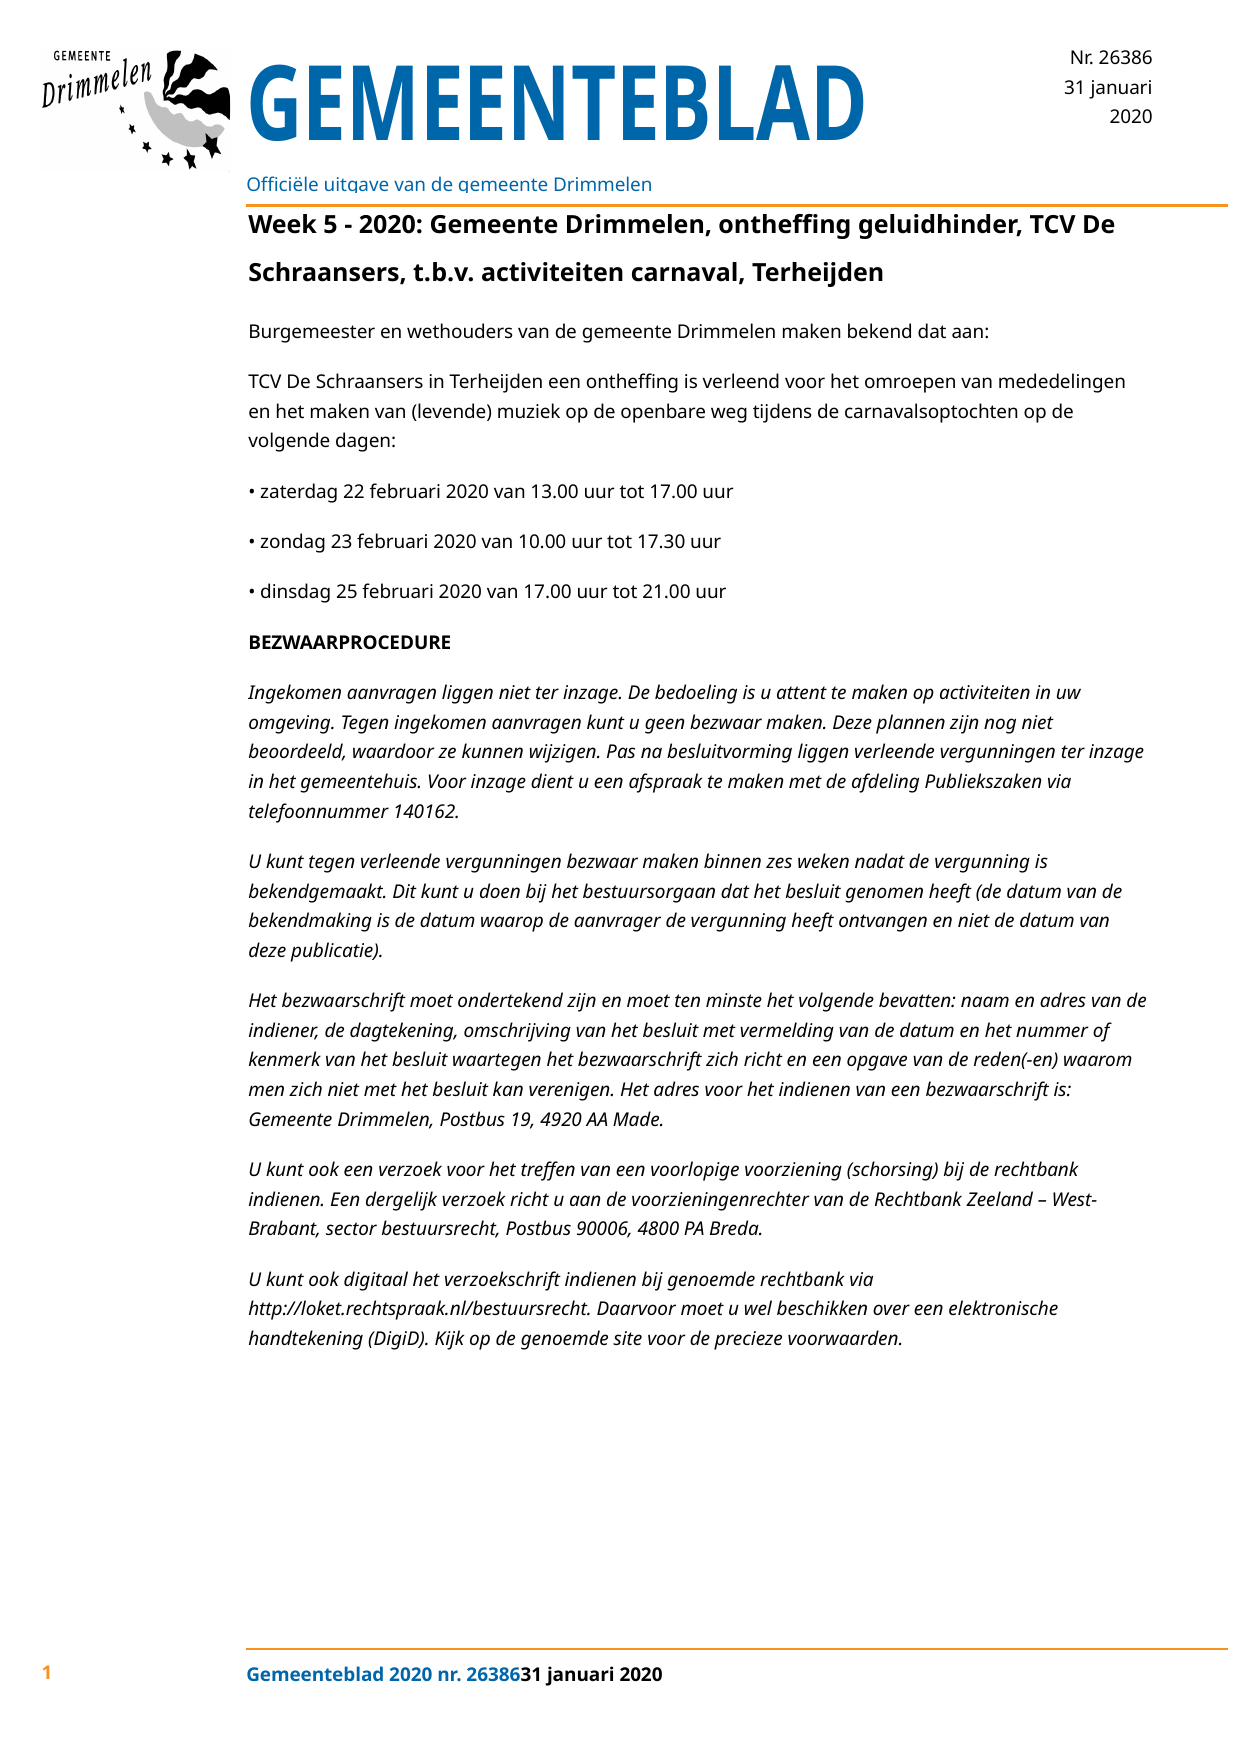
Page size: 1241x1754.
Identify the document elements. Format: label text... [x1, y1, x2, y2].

text U kunt ook digitaal het verzoekschrift indienen bij genoemde rechtbank via http://loket.rechtspraak.nl/bestuursrecht. Daarvoor moet u wel beschikken over een elektronische handtekening (DigiD). Kijk op de genoemde site voor de precieze voorwaarden. [248, 1266, 1152, 1351]
text Ingekomen aanvragen liggen niet ter inzage. De bedoeling is u attent te maken op activiteiten in uw omgeving. Tegen ingekomen aanvragen kunt u geen bezwaar maken. Deze plannen zijn nog niet beoordeeld, waardoor ze kunnen wijzigen. Pas na besluitvorming liggen verleende vergunningen ter inzage in het gemeentehuis. Voor inzage dient u een afspraak te maken met de afdeling Publiekszaken via telefoonnummer 140162. [248, 679, 1152, 824]
text U kunt tegen verleende vergunningen bezwaar maken binnen zes weken nadat de vergunning is bekendgemaakt. Dit kunt u doen bij het bestuursorgaan dat het besluit genomen heeft (de datum van de bekendmaking is de datum waarop de aanvrager de vergunning heeft ontvangen en niet de datum van deze publicatie). [248, 848, 1152, 963]
text • zaterdag 22 februari 2020 van 13.00 uur tot 17.00 uur [248, 478, 1152, 504]
text TCV De Schraansers in Terheijden een ontheffing is verleend voor het omroepen van mededelingen en het maken van (levende) muziek op de openbare weg tijdens de carnavalsoptochten op de volgende dagen: [248, 368, 1152, 453]
text BEZWAARPROCEDURE [248, 629, 1152, 655]
text Burgemeester en wethouders van de gemeente Drimmelen maken bekend dat aan: [248, 318, 1152, 344]
text U kunt ook een verzoek voor het treffen van een voorlopige voorziening (schorsing) bij de rechtbank indienen. Een dergelijk verzoek richt u aan de voorzieningenrechter van de Rechtbank Zeeland – West-Brabant, sector bestuursrecht, Postbus 90006, 4800 PA Breda. [248, 1156, 1152, 1241]
text Het bezwaarschrift moet ondertekend zijn en moet ten minste het volgende bevatten: naam en adres van de indiener, de dagtekening, omschrijving van het besluit met vermelding van de datum en het nummer of kenmerk van het besluit waartegen het bezwaarschrift zich richt en een opgave van de reden(-en) waarom men zich niet met het besluit kan verenigen. Het adres voor het indienen van een bezwaarschrift is: Gemeente Drimmelen, Postbus 19, 4920 AA Made. [248, 987, 1152, 1132]
picture [41, 47, 231, 172]
text • zondag 23 februari 2020 van 10.00 uur tot 17.30 uur [248, 528, 1152, 554]
text Week 5 - 2020: Gemeente Drimmelen, ontheffing geluidhinder, TCV De Schraansers, t.b.v. activiteiten carnaval, Terheijden [248, 207, 1152, 288]
text • dinsdag 25 februari 2020 van 17.00 uur tot 21.00 uur [248, 579, 1152, 604]
